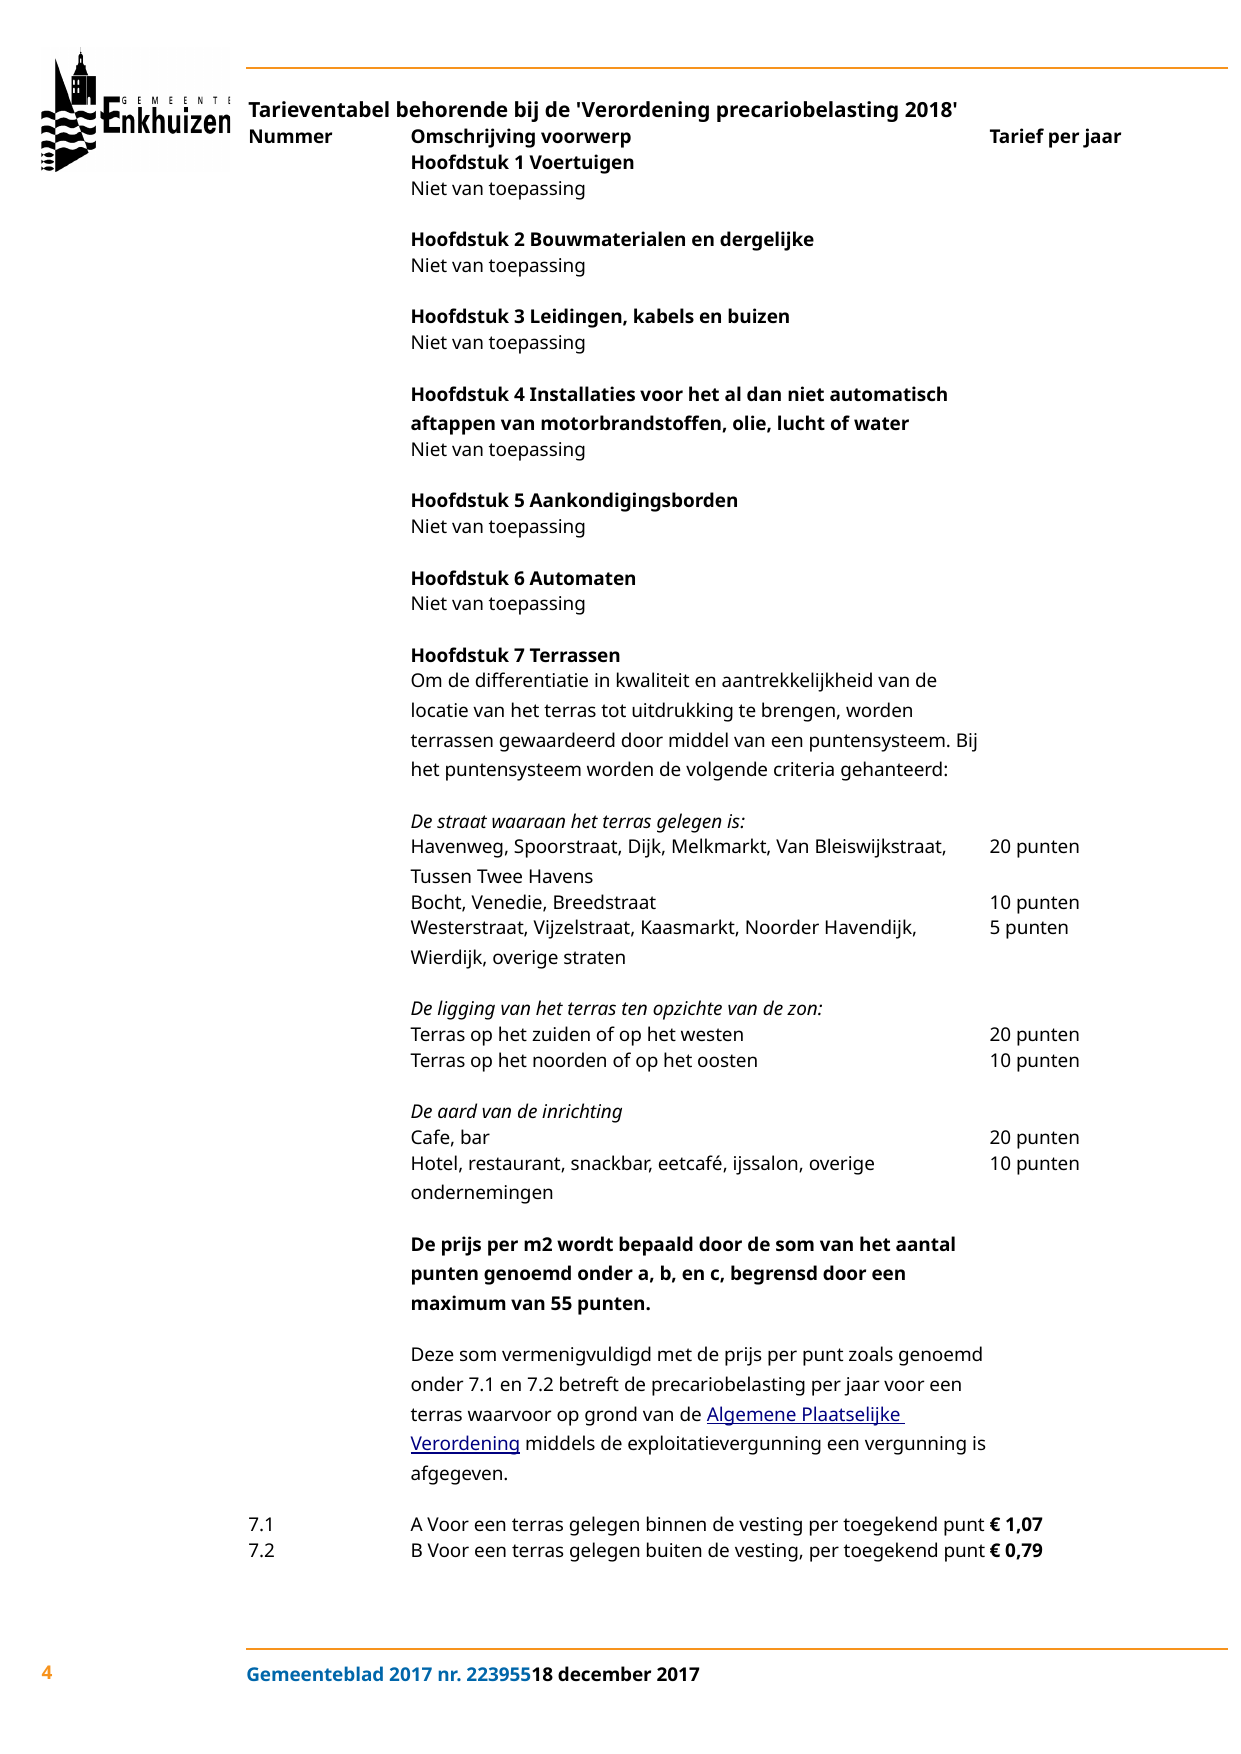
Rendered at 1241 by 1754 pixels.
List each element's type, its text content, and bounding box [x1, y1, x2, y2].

table_cell [410, 782, 989, 808]
table_cell [248, 1205, 410, 1231]
table_cell [248, 1231, 410, 1316]
table_cell Hoofdstuk 2 Bouwmaterialen en dergelijke [410, 226, 989, 252]
picture [41, 47, 231, 172]
table_cell [410, 539, 989, 565]
table_cell 10 punten [989, 1047, 1152, 1073]
table_cell [989, 278, 1152, 303]
table_cell [248, 970, 410, 996]
table_cell [410, 462, 989, 487]
table_cell 7.2 [248, 1537, 410, 1563]
table_cell Terras op het noorden of op het oosten [410, 1047, 989, 1073]
table_cell [989, 381, 1152, 436]
table_header Omschrijving voorwerp [410, 124, 989, 149]
table_cell [248, 278, 410, 303]
table_cell [410, 970, 989, 996]
table_cell [989, 175, 1152, 201]
table_cell [248, 513, 410, 539]
table_cell [410, 1486, 989, 1511]
table_header Nummer [248, 124, 410, 149]
table_cell [248, 201, 410, 226]
table_cell [248, 304, 410, 329]
table_cell [248, 355, 410, 381]
table_cell Hoofdstuk 4 Installaties voor het al dan niet automatisch aftappen van motorbrandstoffen, olie, lucht of water [410, 381, 989, 436]
table_cell [989, 539, 1152, 565]
table_cell Bocht, Venedie, Breedstraat [410, 889, 989, 914]
table_cell [989, 808, 1152, 833]
table_cell Niet van toepassing [410, 175, 989, 201]
table_cell [989, 226, 1152, 252]
table_cell 20 punten [989, 1021, 1152, 1047]
table_cell 5 punten [989, 915, 1152, 970]
table_cell [248, 1486, 410, 1511]
table_cell [410, 355, 989, 381]
text Tarieventabel behorende bij de 'Verordening precariobelasting 2018' [248, 95, 1152, 123]
table_cell Niet van toepassing [410, 436, 989, 462]
table_cell [248, 915, 410, 970]
table_cell De ligging van het terras ten opzichte van de zon: [410, 996, 989, 1021]
table_cell Om de differentiatie in kwaliteit en aantrekkelijkheid van de locatie van het terras tot uitdrukking te brengen, worden terrassen gewaardeerd door middel van een puntensysteem. Bij het puntensysteem worden de volgende criteria gehanteerd: [410, 668, 989, 782]
table_cell Niet van toepassing [410, 513, 989, 539]
table_cell [248, 488, 410, 513]
table_cell [989, 1316, 1152, 1342]
table_cell [410, 1073, 989, 1098]
table_cell [989, 782, 1152, 808]
table_cell Niet van toepassing [410, 590, 989, 616]
table_cell [989, 1205, 1152, 1231]
table_cell Hoofdstuk 7 Terrassen [410, 642, 989, 668]
table_cell [410, 1563, 989, 1589]
table_cell [248, 1021, 410, 1047]
table_cell [248, 1342, 410, 1486]
table_cell [248, 462, 410, 487]
table_cell Deze som vermenigvuldigd met de prijs per punt zoals genoemd onder 7.1 en 7.2 betreft de precariobelasting per jaar voor een terras waarvoor op grond van de Algemene Plaatselijke Verordening middels de exploitatievergunning een vergunning is afgegeven. [410, 1342, 989, 1486]
table_cell [248, 252, 410, 278]
table_cell [410, 201, 989, 226]
table_cell [248, 1099, 410, 1124]
table_cell [248, 1316, 410, 1342]
table_cell B Voor een terras gelegen buiten de vesting, per toegekend punt [410, 1537, 989, 1563]
table_cell Hotel, restaurant, snackbar, eetcafé, ijssalon, overige ondernemingen [410, 1150, 989, 1205]
table_cell [989, 1563, 1152, 1589]
table_cell [989, 462, 1152, 487]
table_cell € 1,07 [989, 1511, 1152, 1537]
table_cell [248, 1563, 410, 1589]
table_cell [989, 642, 1152, 668]
table_cell [989, 616, 1152, 642]
table_cell [248, 436, 410, 462]
table_cell Niet van toepassing [410, 329, 989, 355]
table_cell [248, 175, 410, 201]
table_cell A Voor een terras gelegen binnen de vesting per toegekend punt [410, 1511, 989, 1537]
table_cell [410, 616, 989, 642]
table_cell Hoofdstuk 6 Automaten [410, 565, 989, 590]
table_cell De prijs per m2 wordt bepaald door de som van het aantal punten genoemd onder a, b, en c, begrensd door een maximum van 55 punten. [410, 1231, 989, 1316]
table_cell [989, 970, 1152, 996]
table_cell [989, 1099, 1152, 1124]
table_cell [248, 539, 410, 565]
table_cell [989, 436, 1152, 462]
table_cell [248, 1047, 410, 1073]
table_cell Hoofdstuk 3 Leidingen, kabels en buizen [410, 304, 989, 329]
table_cell [248, 1073, 410, 1098]
table_cell [989, 355, 1152, 381]
table_cell [248, 329, 410, 355]
table_cell [410, 1205, 989, 1231]
table_cell [989, 1073, 1152, 1098]
table_cell [248, 1124, 410, 1150]
table_cell [989, 996, 1152, 1021]
table_cell [989, 304, 1152, 329]
table_cell Hoofdstuk 1 Voertuigen [410, 149, 989, 175]
table_cell [989, 513, 1152, 539]
table_cell [989, 1342, 1152, 1486]
table_cell De aard van de inrichting [410, 1099, 989, 1124]
table_cell [248, 808, 410, 833]
table_cell [989, 590, 1152, 616]
table_cell [989, 668, 1152, 782]
table_cell € 0,79 [989, 1537, 1152, 1563]
table_cell [989, 149, 1152, 175]
table_cell [248, 616, 410, 642]
table_cell [248, 996, 410, 1021]
table_cell 20 punten [989, 1124, 1152, 1150]
table_cell [248, 642, 410, 668]
table_cell [248, 1150, 410, 1205]
table_cell Terras op het zuiden of op het westen [410, 1021, 989, 1047]
table_cell 7.1 [248, 1511, 410, 1537]
table_cell [248, 668, 410, 782]
table_cell De straat waaraan het terras gelegen is: [410, 808, 989, 833]
table_cell 10 punten [989, 1150, 1152, 1205]
table_cell [248, 381, 410, 436]
table_cell [248, 565, 410, 590]
table_cell [248, 782, 410, 808]
table_cell 10 punten [989, 889, 1152, 914]
table_cell [248, 149, 410, 175]
table_cell [989, 329, 1152, 355]
table_header Tarief per jaar [989, 124, 1152, 149]
table_cell 20 punten [989, 834, 1152, 889]
table_cell [410, 278, 989, 303]
table_cell [410, 1316, 989, 1342]
table_cell [989, 1486, 1152, 1511]
table_cell [989, 488, 1152, 513]
table_cell [248, 834, 410, 889]
table_cell [989, 201, 1152, 226]
table_cell [989, 252, 1152, 278]
table_cell Westerstraat, Vijzelstraat, Kaasmarkt, Noorder Havendijk, Wierdijk, overige straten [410, 915, 989, 970]
table_cell Cafe, bar [410, 1124, 989, 1150]
table_cell Niet van toepassing [410, 252, 989, 278]
table_cell Hoofdstuk 5 Aankondigingsborden [410, 488, 989, 513]
table_cell [989, 565, 1152, 590]
table_cell [248, 889, 410, 914]
table_cell [248, 226, 410, 252]
table_cell [989, 1231, 1152, 1316]
table_cell Havenweg, Spoorstraat, Dijk, Melkmarkt, Van Bleiswijkstraat, Tussen Twee Havens [410, 834, 989, 889]
table_cell [248, 590, 410, 616]
